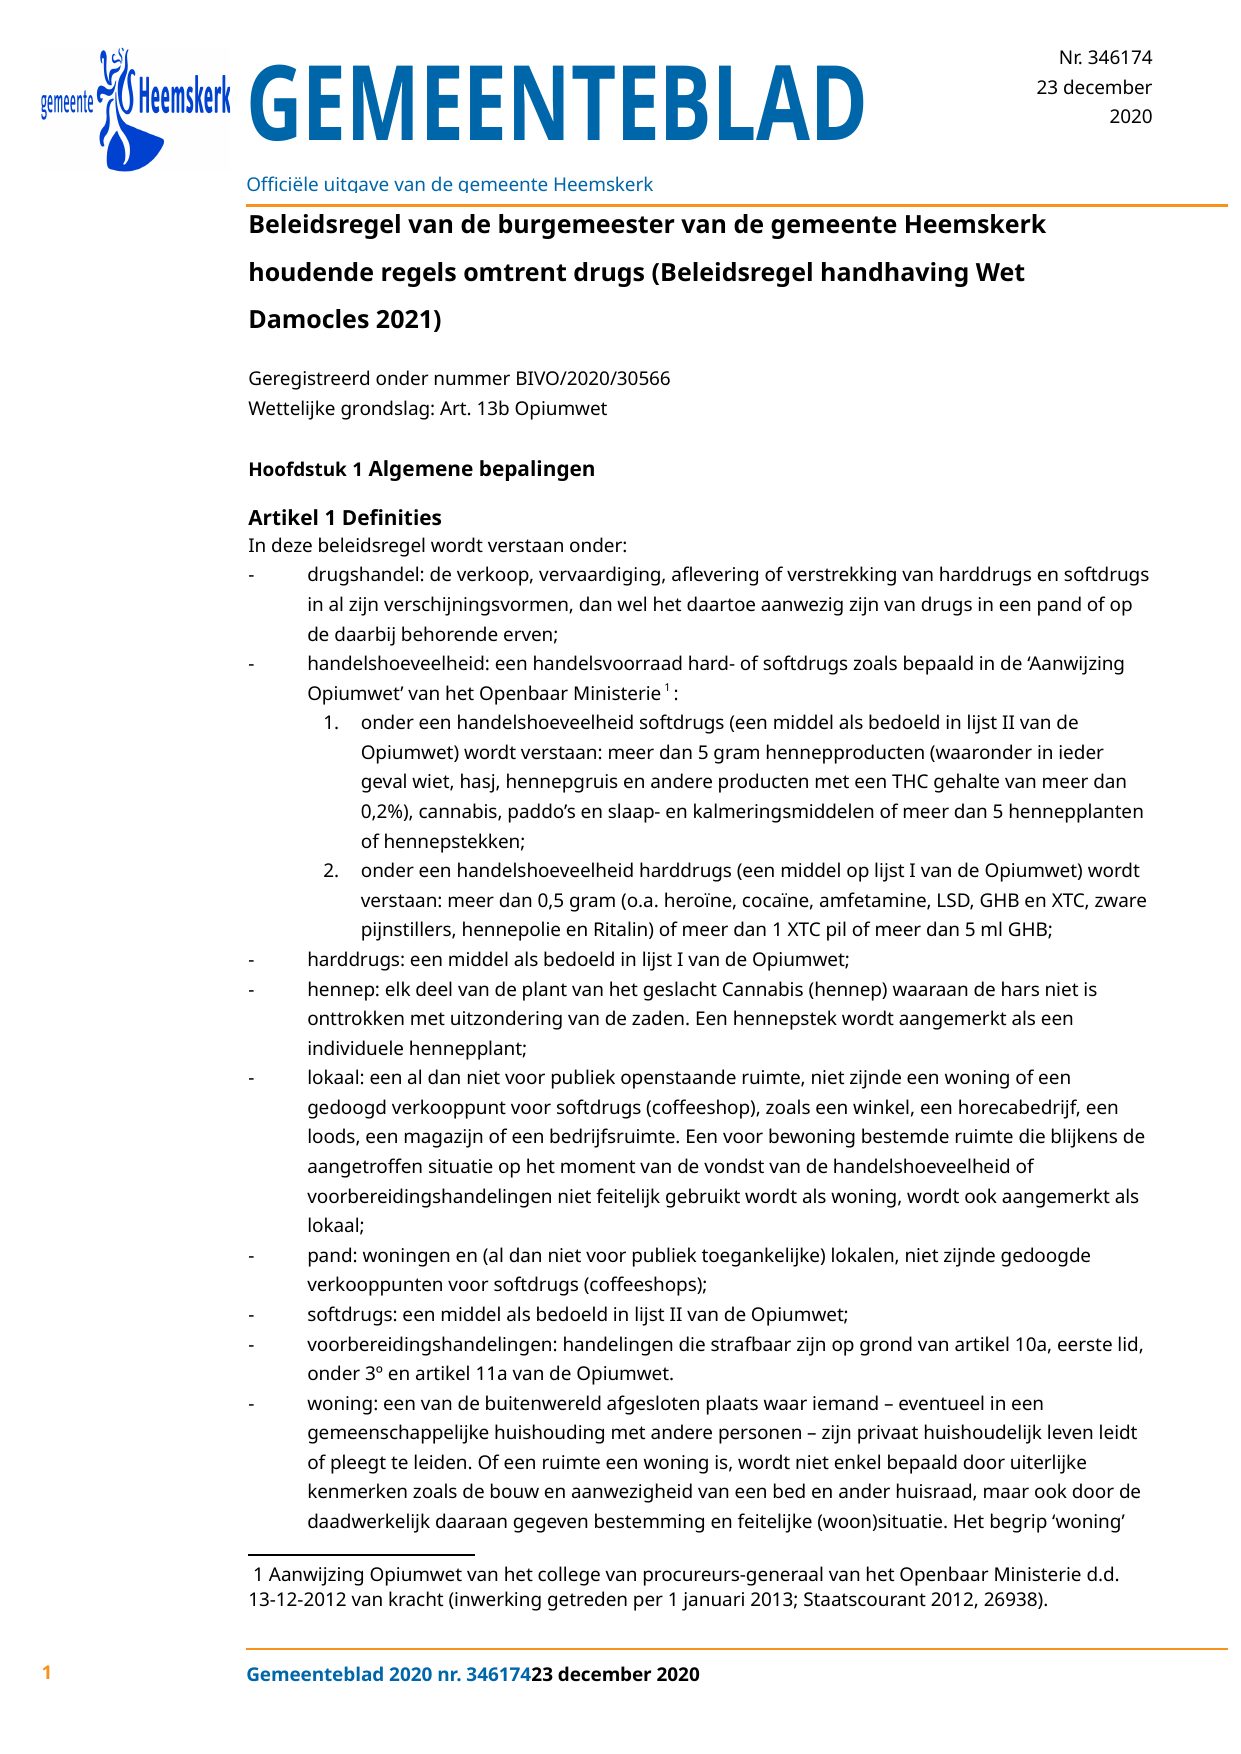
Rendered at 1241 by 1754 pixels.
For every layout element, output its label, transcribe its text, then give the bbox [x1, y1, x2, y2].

picture [41, 47, 231, 172]
text Geregistreerd onder nummer BIVO/2020/30566 [248, 366, 1152, 391]
list pand: woningen en (al dan niet voor publiek toegankelijke) lokalen, niet zijnde gedoogde verkooppunten voor softdrugs (coffeeshops); [248, 1242, 1152, 1297]
text Artikel 1 Definities [248, 503, 1152, 532]
list drugshandel: de verkoop, vervaardiging, aflevering of verstrekking van harddrugs en softdrugs in al zijn verschijningsvormen, dan wel het daartoe aanwezig zijn van drugs in een pand of op de daarbij behorende erven; [248, 562, 1152, 646]
text In deze beleidsregel wordt verstaan onder: [248, 532, 1152, 558]
list harddrugs: een middel als bedoeld in lijst I van de Opiumwet; [248, 946, 1152, 972]
list voorbereidingshandelingen: handelingen die strafbaar zijn op grond van artikel 10a, eerste lid, onder 3º en artikel 11a van de Opiumwet. [248, 1331, 1152, 1386]
text Hoofdstuk 1 Algemene bepalingen [248, 454, 1152, 483]
list hennep: elk deel van de plant van het geslacht Cannabis (hennep) waaraan de hars niet is onttrokken met uitzondering van de zaden. Een hennepstek wordt aangemerkt als een individuele hennepplant; [248, 976, 1152, 1061]
text Beleidsregel van de burgemeester van de gemeente Heemskerk houdende regels omtrent drugs (Beleidsregel handhaving Wet Damocles 2021) [248, 207, 1152, 336]
list onder een handelshoeveelheid softdrugs (een middel als bedoeld in lijst II van de Opiumwet) wordt verstaan: meer dan 5 gram hennepproducten (waaronder in ieder geval wiet, hasj, hennepgruis en andere producten met een THC gehalte van meer dan 0,2%), cannabis, paddo’s en slaap- en kalmeringsmiddelen of meer dan 5 hennepplanten of hennepstekken; [323, 709, 1152, 853]
list onder een handelshoeveelheid harddrugs (een middel op lijst I van de Opiumwet) wordt verstaan: meer dan 0,5 gram (o.a. heroïne, cocaïne, amfetamine, LSD, GHB en XTC, zware pijnstillers, hennepolie en Ritalin) of meer dan 1 XTC pil of meer dan 5 ml GHB; [323, 857, 1152, 942]
list lokaal: een al dan niet voor publiek openstaande ruimte, niet zijnde een woning of een gedoogd verkooppunt voor softdrugs (coffeeshop), zoals een winkel, een horecabedrijf, een loods, een magazijn of een bedrijfsruimte. Een voor bewoning bestemde ruimte die blijkens de aangetroffen situatie op het moment van de vondst van de handelshoeveelheid of voorbereidingshandelingen niet feitelijk gebruikt wordt als woning, wordt ook aangemerkt als lokaal; [248, 1064, 1152, 1238]
list woning: een van de buitenwereld afgesloten plaats waar iemand – eventueel in een gemeenschappelijke huishouding met andere personen – zijn privaat huishoudelijk leven leidt of pleegt te leiden. Of een ruimte een woning is, wordt niet enkel bepaald door uiterlijke kenmerken zoals de bouw en aanwezigheid van een bed en ander huisraad, maar ook door de daadwerkelijk daaraan gegeven bestemming en feitelijke (woon)situatie. Het begrip ‘woning’ [248, 1390, 1152, 1534]
list softdrugs: een middel als bedoeld in lijst II van de Opiumwet; [248, 1301, 1152, 1327]
list Aanwijzing Opiumwet van het college van procureurs-generaal van het Openbaar Ministerie d.d. 13-12-2012 van kracht (inwerking getreden per 1 januari 2013; Staatscourant 2012, 26938). [248, 1561, 1152, 1612]
list handelshoeveelheid: een handelsvoorraad hard- of softdrugs zoals bepaald in de ‘Aanwijzing Opiumwet’ van het Openbaar Ministerie: [248, 650, 1152, 706]
text Wettelijke grondslag: Art. 13b Opiumwet [248, 395, 1152, 421]
